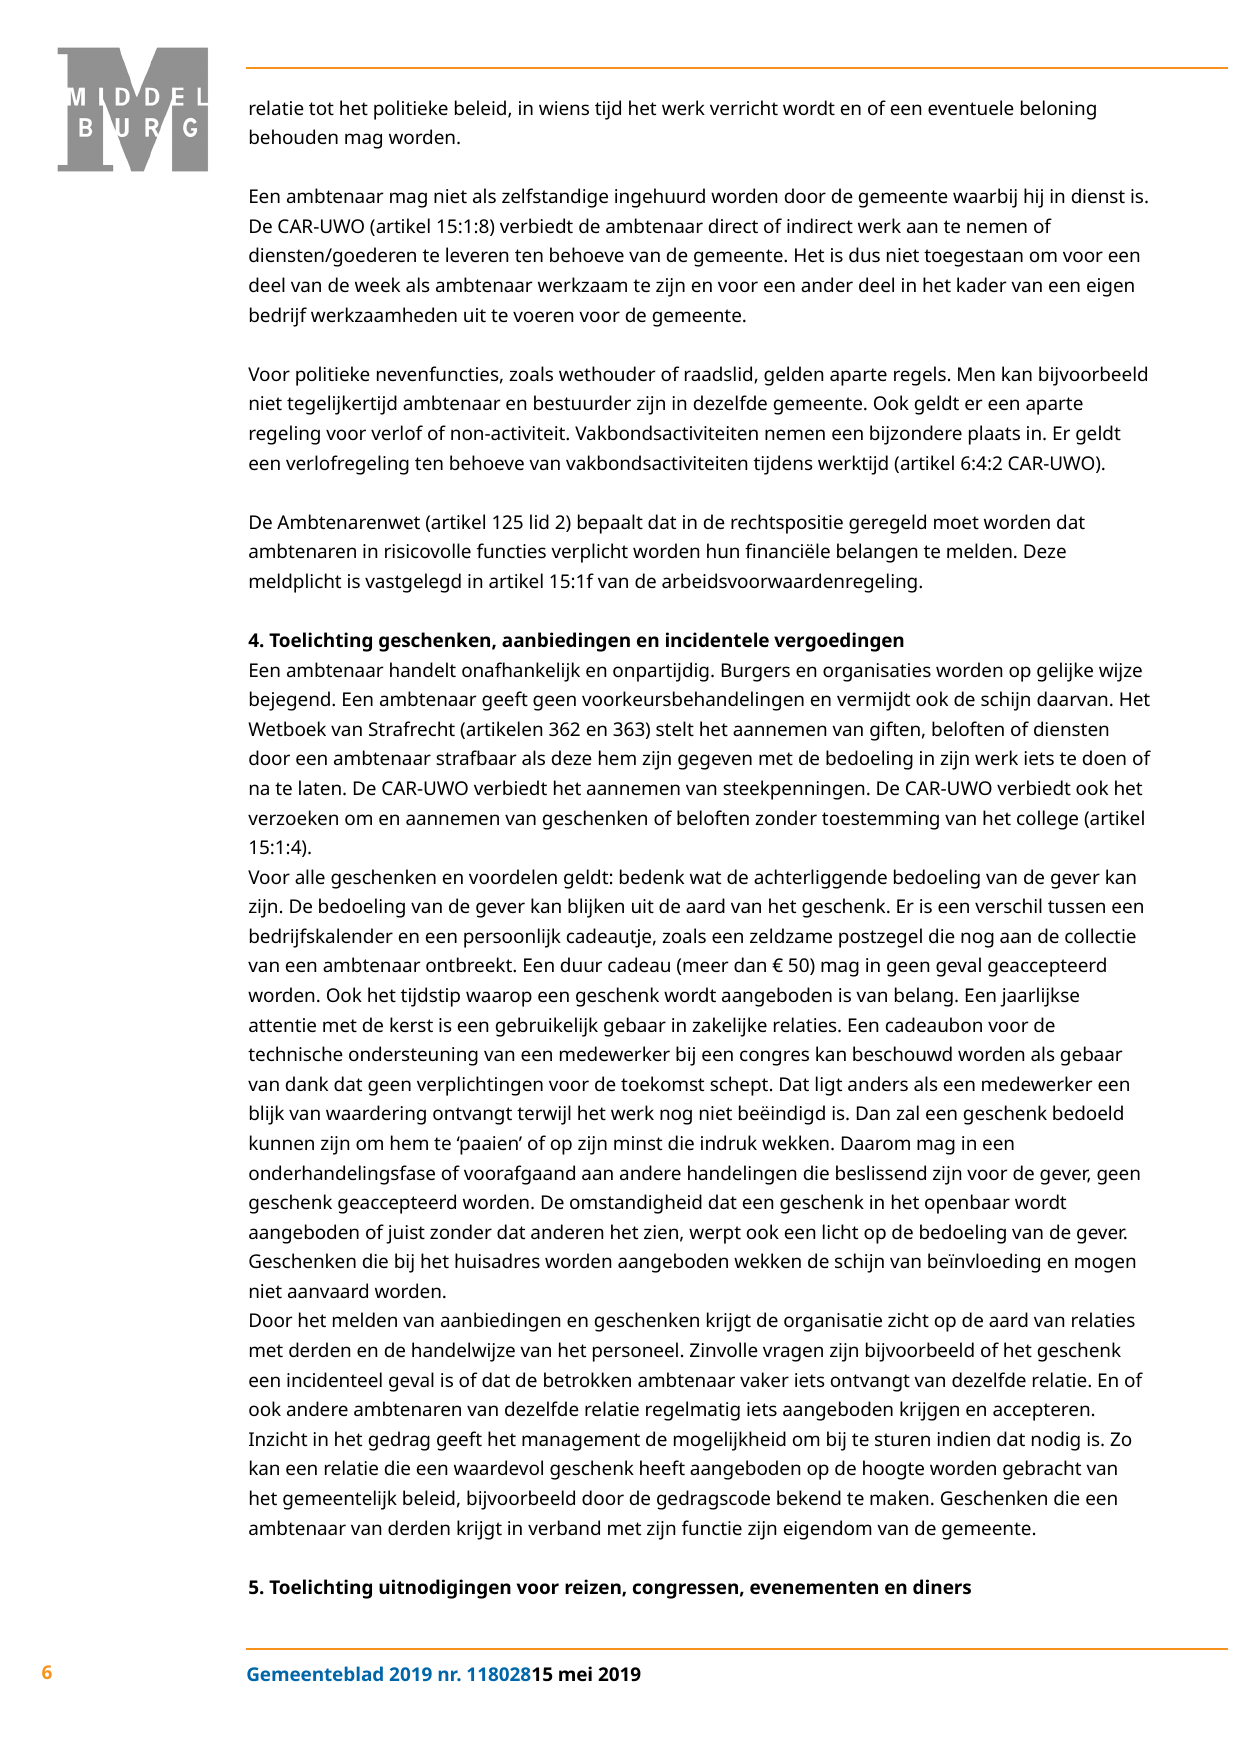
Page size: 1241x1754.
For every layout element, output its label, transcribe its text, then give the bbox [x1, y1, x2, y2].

text Een ambtenaar handelt onafhankelijk en onpartijdig. Burgers en organisaties worden op gelijke wijze bejegend. Een ambtenaar geeft geen voorkeursbehandelingen en vermijdt ook de schijn daarvan. Het Wetboek van Strafrecht (artikelen 362 en 363) stelt het aannemen van giften, beloften of diensten door een ambtenaar strafbaar als deze hem zijn gegeven met de bedoeling in zijn werk iets te doen of na te laten. De CAR-UWO verbiedt het aannemen van steekpenningen. De CAR-UWO verbiedt ook het verzoeken om en aannemen van geschenken of beloften zonder toestemming van het college (artikel 15:1:4). [248, 657, 1152, 860]
text De Ambtenarenwet (artikel 125 lid 2) bepaalt dat in de rechtspositie geregeld moet worden dat ambtenaren in risicovolle functies verplicht worden hun financiële belangen te melden. Deze meldplicht is vastgelegd in artikel 15:1f van de arbeidsvoorwaardenregeling. [248, 509, 1152, 594]
text 4. Toelichting geschenken, aanbiedingen en incidentele vergoedingen [248, 627, 1152, 653]
text Door het melden van aanbiedingen en geschenken krijgt de organisatie zicht op de aard van relaties met derden en de handelwijze van het personeel. Zinvolle vragen zijn bijvoorbeeld of het geschenk een incidenteel geval is of dat de betrokken ambtenaar vaker iets ontvangt van dezelfde relatie. En of ook andere ambtenaren van dezelfde relatie regelmatig iets aangeboden krijgen en accepteren. Inzicht in het gedrag geeft het management de mogelijkheid om bij te sturen indien dat nodig is. Zo kan een relatie die een waardevol geschenk heeft aangeboden op de hoogte worden gebracht van het gemeentelijk beleid, bijvoorbeeld door de gedragscode bekend te maken. Geschenken die een ambtenaar van derden krijgt in verband met zijn functie zijn eigendom van de gemeente. [248, 1308, 1152, 1541]
text Een ambtenaar mag niet als zelfstandige ingehuurd worden door de gemeente waarbij hij in dienst is. De CAR-UWO (artikel 15:1:8) verbiedt de ambtenaar direct of indirect werk aan te nemen of diensten/goederen te leveren ten behoeve van de gemeente. Het is dus niet toegestaan om voor een deel van de week als ambtenaar werkzaam te zijn en voor een ander deel in het kader van een eigen bedrijf werkzaamheden uit te voeren voor de gemeente. [248, 183, 1152, 328]
text 5. Toelichting uitnodigingen voor reizen, congressen, evenementen en diners [248, 1574, 1152, 1600]
text Voor politieke nevenfuncties, zoals wethouder of raadslid, gelden aparte regels. Men kan bijvoorbeeld niet tegelijkertijd ambtenaar en bestuurder zijn in dezelfde gemeente. Ook geldt er een aparte regeling voor verlof of non-activiteit. Vakbondsactiviteiten nemen een bijzondere plaats in. Er geldt een verlofregeling ten behoeve van vakbondsactiviteiten tijdens werktijd (artikel 6:4:2 CAR-UWO). [248, 361, 1152, 476]
text relatie tot het politieke beleid, in wiens tijd het werk verricht wordt en of een eventuele beloning behouden mag worden. [248, 95, 1152, 150]
text Voor alle geschenken en voordelen geldt: bedenk wat de achterliggende bedoeling van de gever kan zijn. De bedoeling van de gever kan blijken uit de aard van het geschenk. Er is een verschil tussen een bedrijfskalender en een persoonlijk cadeautje, zoals een zeldzame postzegel die nog aan de collectie van een ambtenaar ontbreekt. Een duur cadeau (meer dan € 50) mag in geen geval geaccepteerd worden. Ook het tijdstip waarop een geschenk wordt aangeboden is van belang. Een jaarlijkse attentie met de kerst is een gebruikelijk gebaar in zakelijke relaties. Een cadeaubon voor de technische ondersteuning van een medewerker bij een congres kan beschouwd worden als gebaar van dank dat geen verplichtingen voor de toekomst schept. Dat ligt anders als een medewerker een blijk van waardering ontvangt terwijl het werk nog niet beëindigd is. Dan zal een geschenk bedoeld kunnen zijn om hem te ‘paaien’ of op zijn minst die indruk wekken. Daarom mag in een onderhandelingsfase of voorafgaand aan andere handelingen die beslissend zijn voor de gever, geen geschenk geaccepteerd worden. De omstandigheid dat een geschenk in het openbaar wordt aangeboden of juist zonder dat anderen het zien, werpt ook een licht op de bedoeling van de gever. Geschenken die bij het huisadres worden aangeboden wekken de schijn van beïnvloeding en mogen niet aanvaard worden. [248, 864, 1152, 1304]
picture [41, 47, 231, 172]
